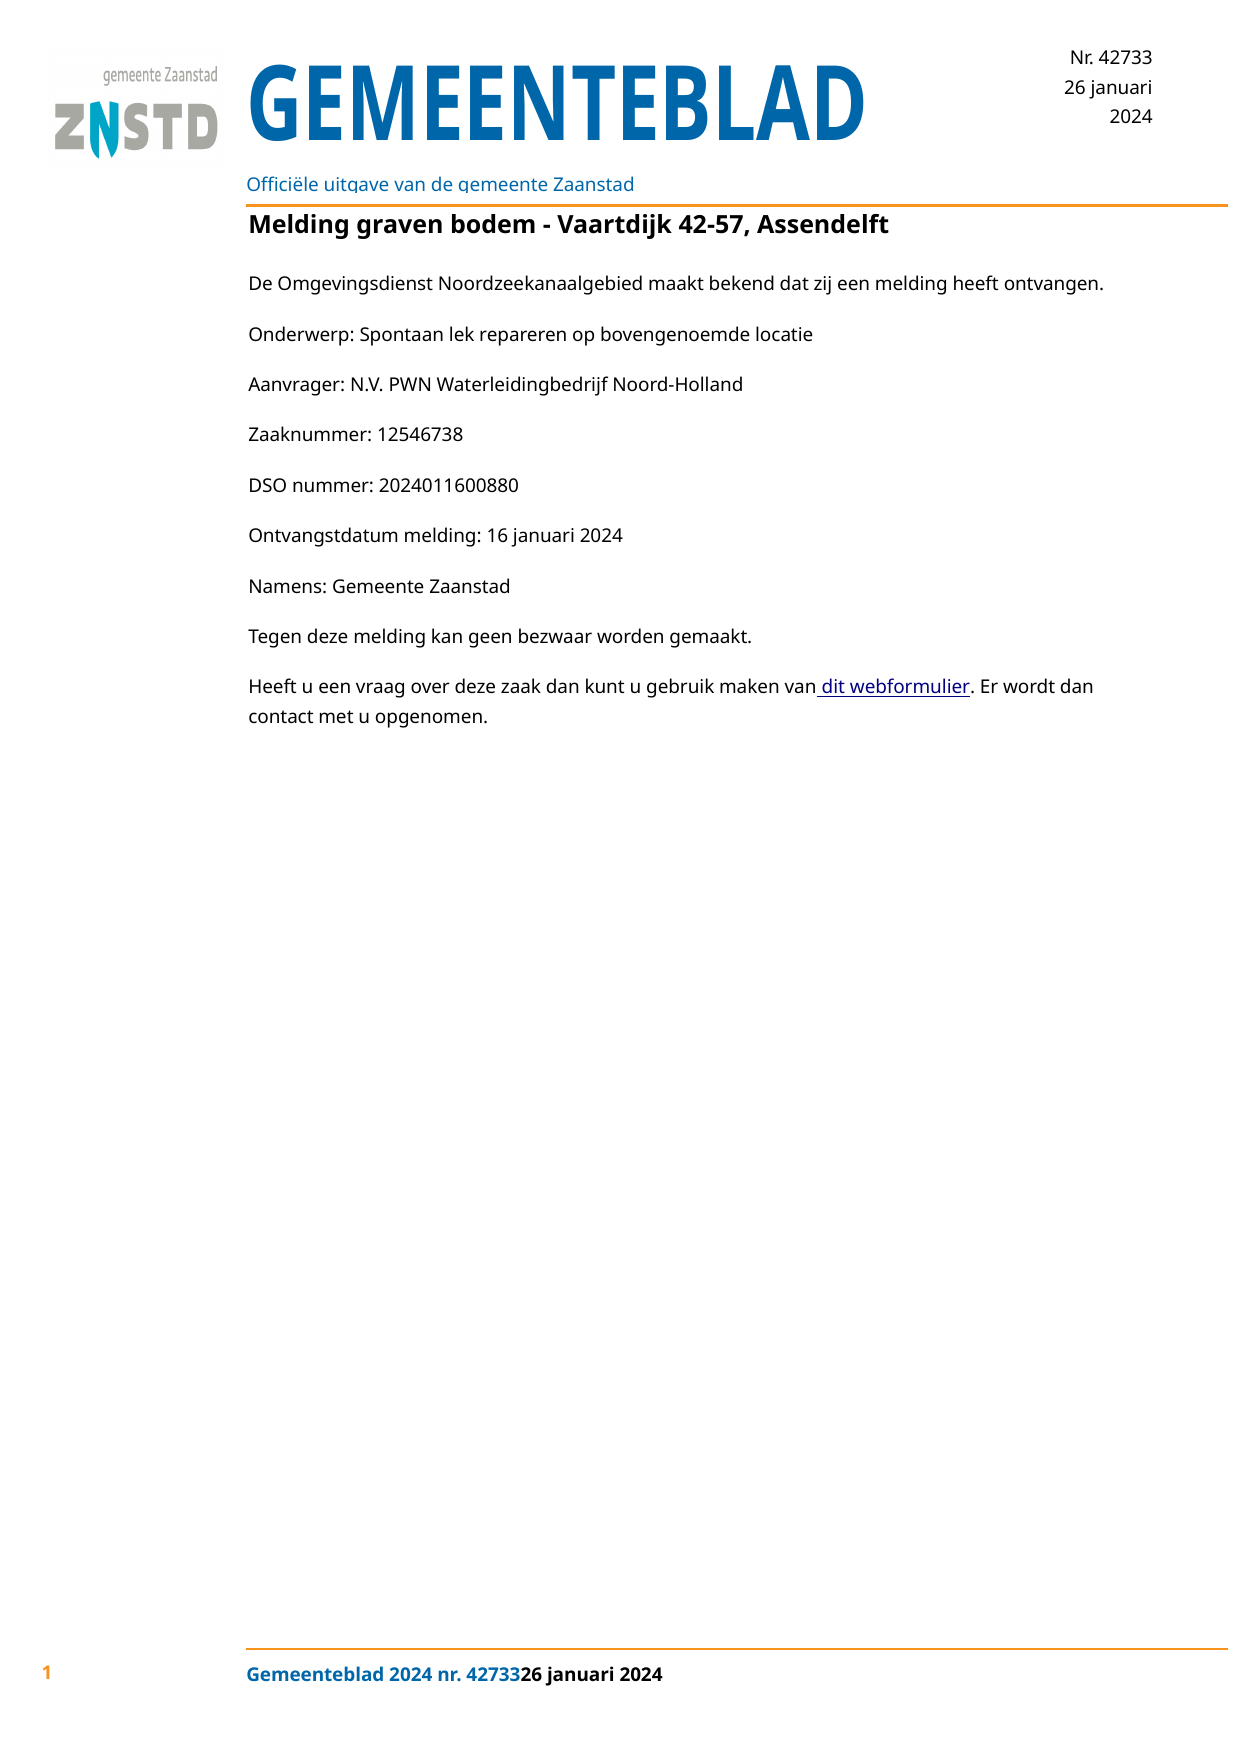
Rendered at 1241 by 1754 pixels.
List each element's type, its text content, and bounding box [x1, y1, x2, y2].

text Tegen deze melding kan geen bezwaar worden gemaakt. [248, 623, 1152, 649]
text De Omgevingsdienst Noordzeekanaalgebied maakt bekend dat zij een melding heeft ontvangen. [248, 270, 1152, 296]
text Namens: Gemeente Zaanstad [248, 573, 1152, 598]
text DSO nummer: 2024011600880 [248, 472, 1152, 498]
text Heeft u een vraag over deze zaak dan kunt u gebruik maken van dit webformulier. Er wordt dan contact met u opgenomen. [248, 674, 1152, 729]
text Ontvangstdatum melding: 16 januari 2024 [248, 522, 1152, 548]
text Onderwerp: Spontaan lek repareren op bovengenoemde locatie [248, 321, 1152, 346]
text Aanvrager: N.V. PWN Waterleidingbedrijf Noord-Holland [248, 371, 1152, 397]
text Zaaknummer: 12546738 [248, 422, 1152, 447]
text Melding graven bodem - Vaartdijk 42-57, Assendelft [248, 207, 1152, 241]
picture [41, 47, 231, 172]
